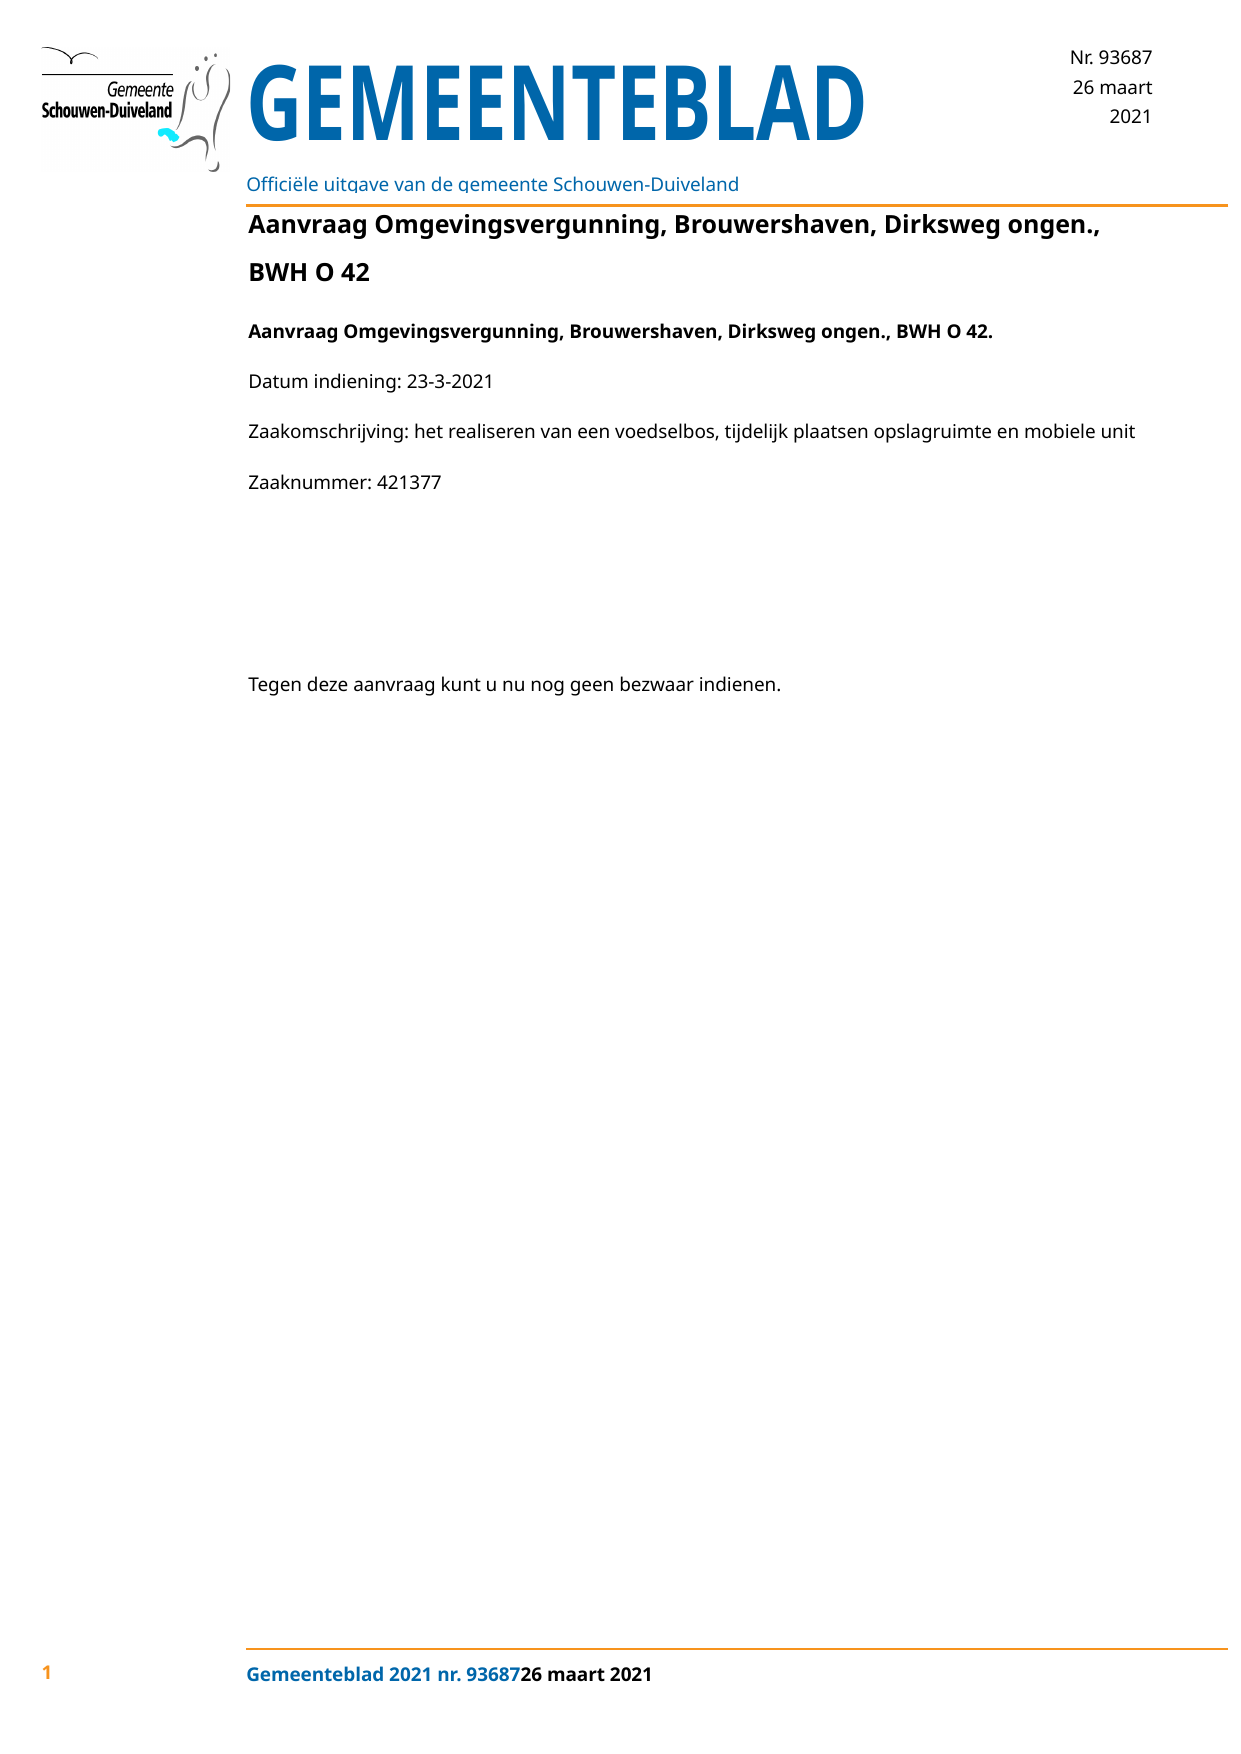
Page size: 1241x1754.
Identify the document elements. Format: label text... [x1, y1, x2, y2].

text Aanvraag Omgevingsvergunning, Brouwershaven, Dirksweg ongen., BWH O 42. [248, 318, 1152, 344]
text Zaakomschrijving: het realiseren van een voedselbos, tijdelijk plaatsen opslagruimte en mobiele unit [248, 419, 1152, 444]
text Aanvraag Omgevingsvergunning, Brouwershaven, Dirksweg ongen., BWH O 42 [248, 207, 1152, 288]
picture [41, 47, 231, 172]
text Datum indiening: 23-3-2021 [248, 368, 1152, 394]
text Tegen deze aanvraag kunt u nu nog geen bezwaar indienen. [248, 671, 1152, 697]
text Zaaknummer: 421377 [248, 469, 1152, 495]
